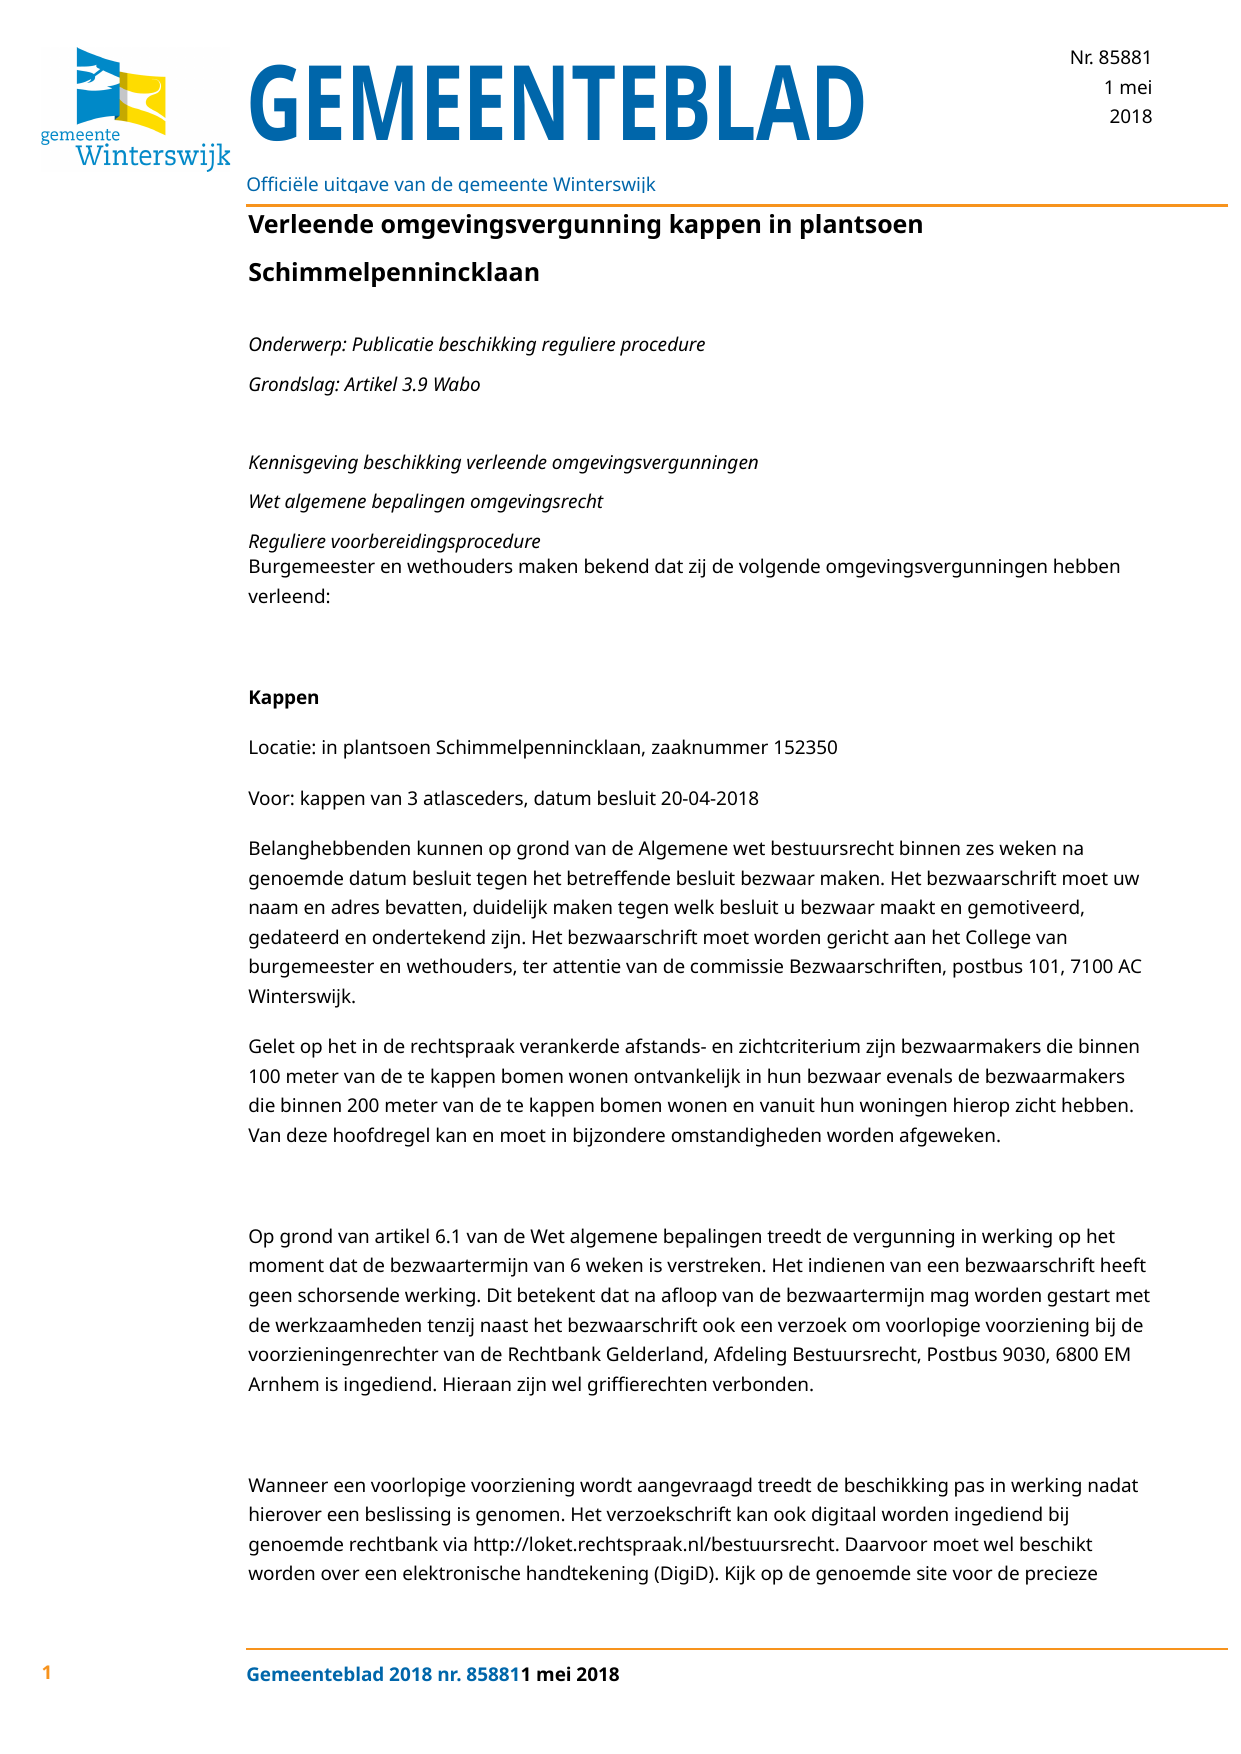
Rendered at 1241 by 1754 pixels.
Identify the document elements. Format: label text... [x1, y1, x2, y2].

text Verleende omgevingsvergunning kappen in plantsoen Schimmelpennincklaan [248, 207, 1152, 288]
text Wet algemene bepalingen omgevingsrecht [248, 488, 1152, 514]
text Onderwerp: Publicatie beschikking reguliere procedure [248, 331, 1152, 357]
picture [41, 47, 231, 172]
text Kappen [248, 684, 1152, 710]
text Locatie: in plantsoen Schimmelpennincklaan, zaaknummer 152350 [248, 734, 1152, 760]
text Gelet op het in de rechtspraak verankerde afstands- en zichtcriterium zijn bezwaarmakers die binnen 100 meter van de te kappen bomen wonen ontvankelijk in hun bezwaar evenals de bezwaarmakers die binnen 200 meter van de te kappen bomen wonen en vanuit hun woningen hierop zicht hebben. Van deze hoofdregel kan en moet in bijzondere omstandigheden worden afgeweken. [248, 1033, 1152, 1148]
text Burgemeester en wethouders maken bekend dat zij de volgende omgevingsvergunningen hebben verleend: [248, 553, 1152, 609]
picture [225, 153, 231, 162]
text Voor: kappen van 3 atlasceders, datum besluit 20-04-2018 [248, 785, 1152, 811]
text Op grond van artikel 6.1 van de Wet algemene bepalingen treedt de vergunning in werking op het moment dat de bezwaartermijn van 6 weken is verstreken. Het indienen van een bezwaarschrift heeft geen schorsende werking. Dit betekent dat na afloop van de bezwaartermijn mag worden gestart met de werkzaamheden tenzij naast het bezwaarschrift ook een verzoek om voorlopige voorziening bij de voorzieningenrechter van de Rechtbank Gelderland, Afdeling Bestuursrecht, Postbus 9030, 6800 EM Arnhem is ingediend. Hieraan zijn wel griffierechten verbonden. [248, 1223, 1152, 1397]
text Wanneer een voorlopige voorziening wordt aangevraagd treedt de beschikking pas in werking nadat hierover een beslissing is genomen. Het verzoekschrift kan ook digitaal worden ingediend bij genoemde rechtbank via http://loket.rechtspraak.nl/bestuursrecht. Daarvoor moet wel beschikt worden over een elektronische handtekening (DigiD). Kijk op de genoemde site voor de precieze [248, 1472, 1152, 1586]
text Kennisgeving beschikking verleende omgevingsvergunningen [248, 449, 1152, 475]
text Belanghebbenden kunnen op grond van de Algemene wet bestuursrecht binnen zes weken na genoemde datum besluit tegen het betreffende besluit bezwaar maken. Het bezwaarschrift moet uw naam en adres bevatten, duidelijk maken tegen welk besluit u bezwaar maakt en gemotiveerd, gedateerd en ondertekend zijn. Het bezwaarschrift moet worden gericht aan het College van burgemeester en wethouders, ter attentie van de commissie Bezwaarschriften, postbus 101, 7100 AC Winterswijk. [248, 835, 1152, 1009]
text Grondslag: Artikel 3.9 Wabo [248, 371, 1152, 396]
text Reguliere voorbereidingsprocedure [248, 528, 1152, 553]
